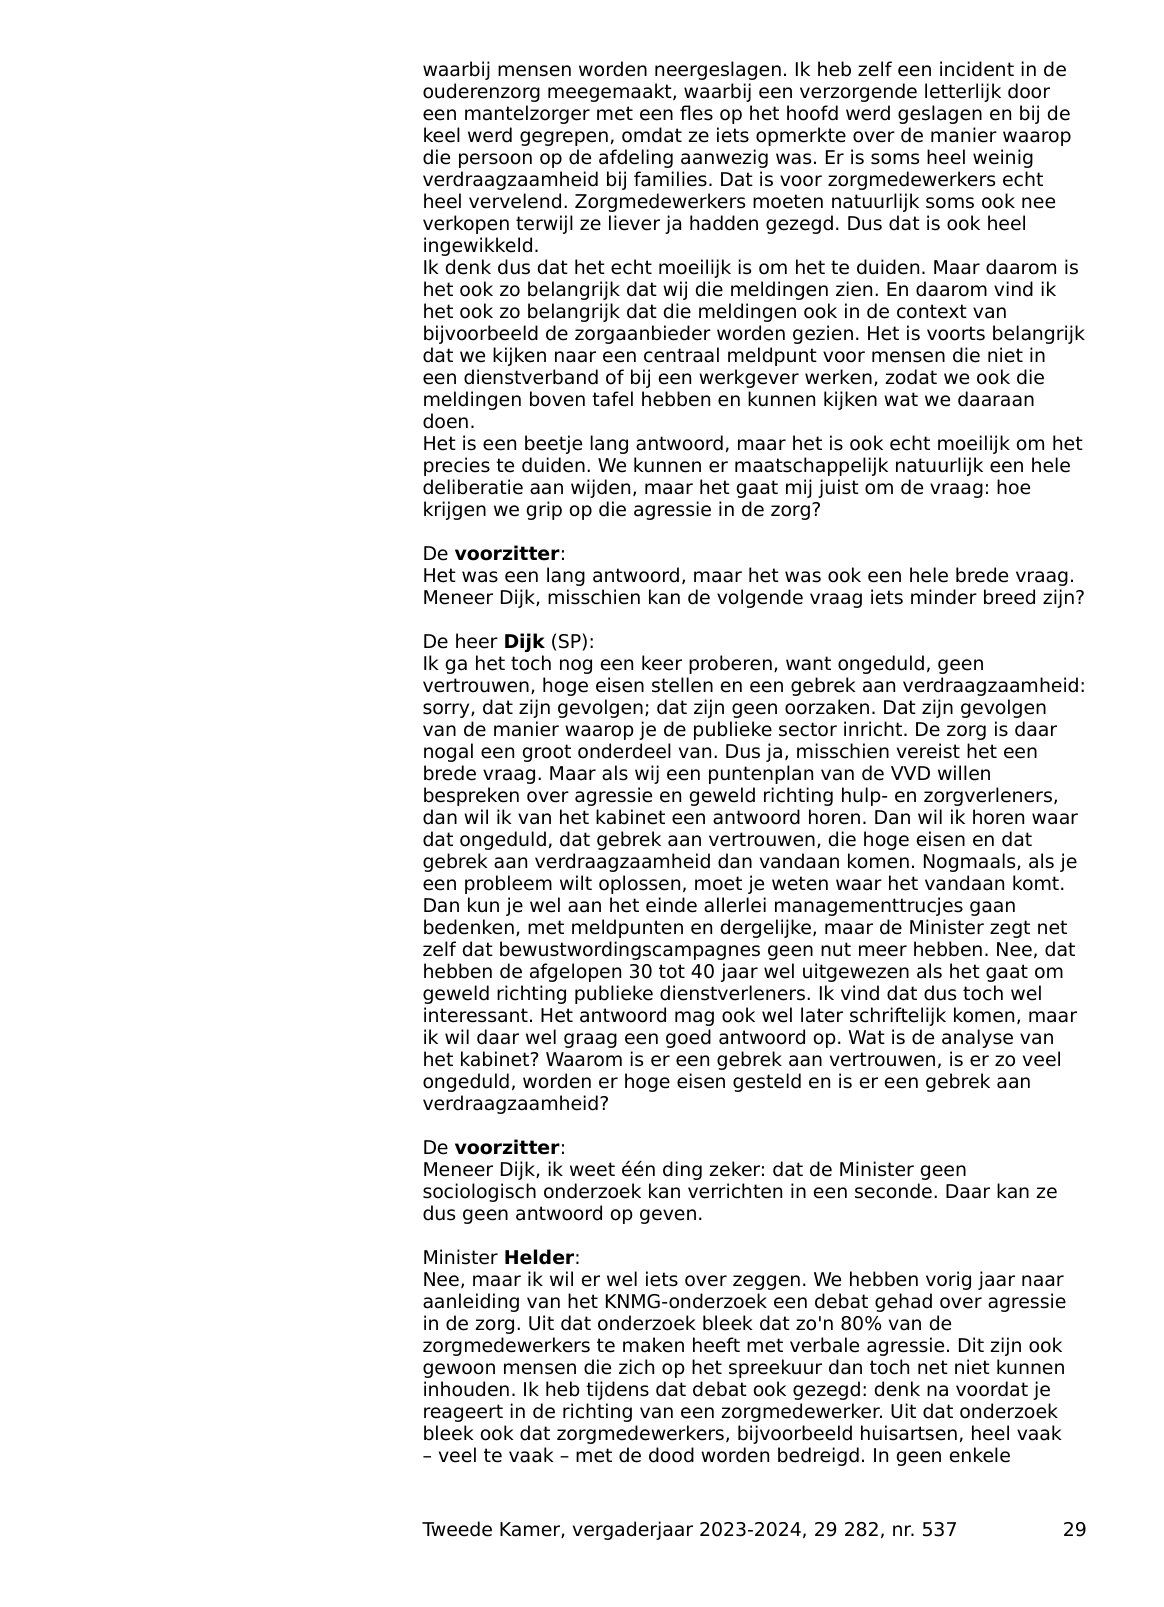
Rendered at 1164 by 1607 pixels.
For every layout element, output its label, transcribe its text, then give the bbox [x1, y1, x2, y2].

text De heer Dijk (SP): [422, 631, 1087, 653]
text Nee, maar ik wil er wel iets over zeggen. We hebben vorig jaar naar aanleiding van het KNMG-onderzoek een debat gehad over agressie in de zorg. Uit dat onderzoek bleek dat zo'n 80% van de zorgmedewerkers te maken heeft met verbale agressie. Dit zijn ook gewoon mensen die zich op het spreekuur dan toch net niet kunnen inhouden. Ik heb tijdens dat debat ook gezegd: denk na voordat je reageert in de richting van een zorgmedewerker. Uit dat onderzoek bleek ook dat zorgmedewerkers, bijvoorbeeld huisartsen, heel vaak – veel te vaak – met de dood worden bedreigd. In geen enkele [422, 1269, 1087, 1467]
text De voorzitter: [422, 543, 1087, 565]
text Het is een beetje lang antwoord, maar het is ook echt moeilijk om het precies te duiden. We kunnen er maatschappelijk natuurlijk een hele deliberatie aan wijden, maar het gaat mij juist om de vraag: hoe krijgen we grip op die agressie in de zorg? [422, 433, 1087, 521]
text De voorzitter: [422, 1137, 1087, 1159]
text Het was een lang antwoord, maar het was ook een hele brede vraag. Meneer Dijk, misschien kan de volgende vraag iets minder breed zijn? [422, 565, 1087, 609]
text Ik ga het toch nog een keer proberen, want ongeduld, geen vertrouwen, hoge eisen stellen en een gebrek aan verdraagzaamheid: sorry, dat zijn gevolgen; dat zijn geen oorzaken. Dat zijn gevolgen van de manier waarop je de publieke sector inricht. De zorg is daar nogal een groot onderdeel van. Dus ja, misschien vereist het een brede vraag. Maar als wij een puntenplan van de VVD willen bespreken over agressie en geweld richting hulp- en zorgverleners, dan wil ik van het kabinet een antwoord horen. Dan wil ik horen waar dat ongeduld, dat gebrek aan vertrouwen, die hoge eisen en dat gebrek aan verdraagzaamheid dan vandaan komen. Nogmaals, als je een probleem wilt oplossen, moet je weten waar het vandaan komt. Dan kun je wel aan het einde allerlei managementtrucjes gaan bedenken, met meldpunten en dergelijke, maar de Minister zegt net zelf dat bewustwordingscampagnes geen nut meer hebben. Nee, dat hebben de afgelopen 30 tot 40 jaar wel uitgewezen als het gaat om geweld richting publieke dienstverleners. Ik vind dat dus toch wel interessant. Het antwoord mag ook wel later schriftelijk komen, maar ik wil daar wel graag een goed antwoord op. Wat is de analyse van het kabinet? Waarom is er een gebrek aan vertrouwen, is er zo veel ongeduld, worden er hoge eisen gesteld en is er een gebrek aan verdraagzaamheid? [422, 653, 1087, 1114]
text waarbij mensen worden neergeslagen. Ik heb zelf een incident in de ouderenzorg meegemaakt, waarbij een verzorgende letterlijk door een mantelzorger met een fles op het hoofd werd geslagen en bij de keel werd gegrepen, omdat ze iets opmerkte over de manier waarop die persoon op de afdeling aanwezig was. Er is soms heel weinig verdraagzaamheid bij families. Dat is voor zorgmedewerkers echt heel vervelend. Zorgmedewerkers moeten natuurlijk soms ook nee verkopen terwijl ze liever ja hadden gezegd. Dus dat is ook heel ingewikkeld. [422, 59, 1087, 257]
text Meneer Dijk, ik weet één ding zeker: dat de Minister geen sociologisch onderzoek kan verrichten in een seconde. Daar kan ze dus geen antwoord op geven. [422, 1159, 1087, 1224]
text Minister Helder: [422, 1247, 1087, 1269]
text Ik denk dus dat het echt moeilijk is om het te duiden. Maar daarom is het ook zo belangrijk dat wij die meldingen zien. En daarom vind ik het ook zo belangrijk dat die meldingen ook in de context van bijvoorbeeld de zorgaanbieder worden gezien. Het is voorts belangrijk dat we kijken naar een centraal meldpunt voor mensen die niet in een dienstverband of bij een werkgever werken, zodat we ook die meldingen boven tafel hebben en kunnen kijken wat we daaraan doen. [422, 257, 1087, 433]
